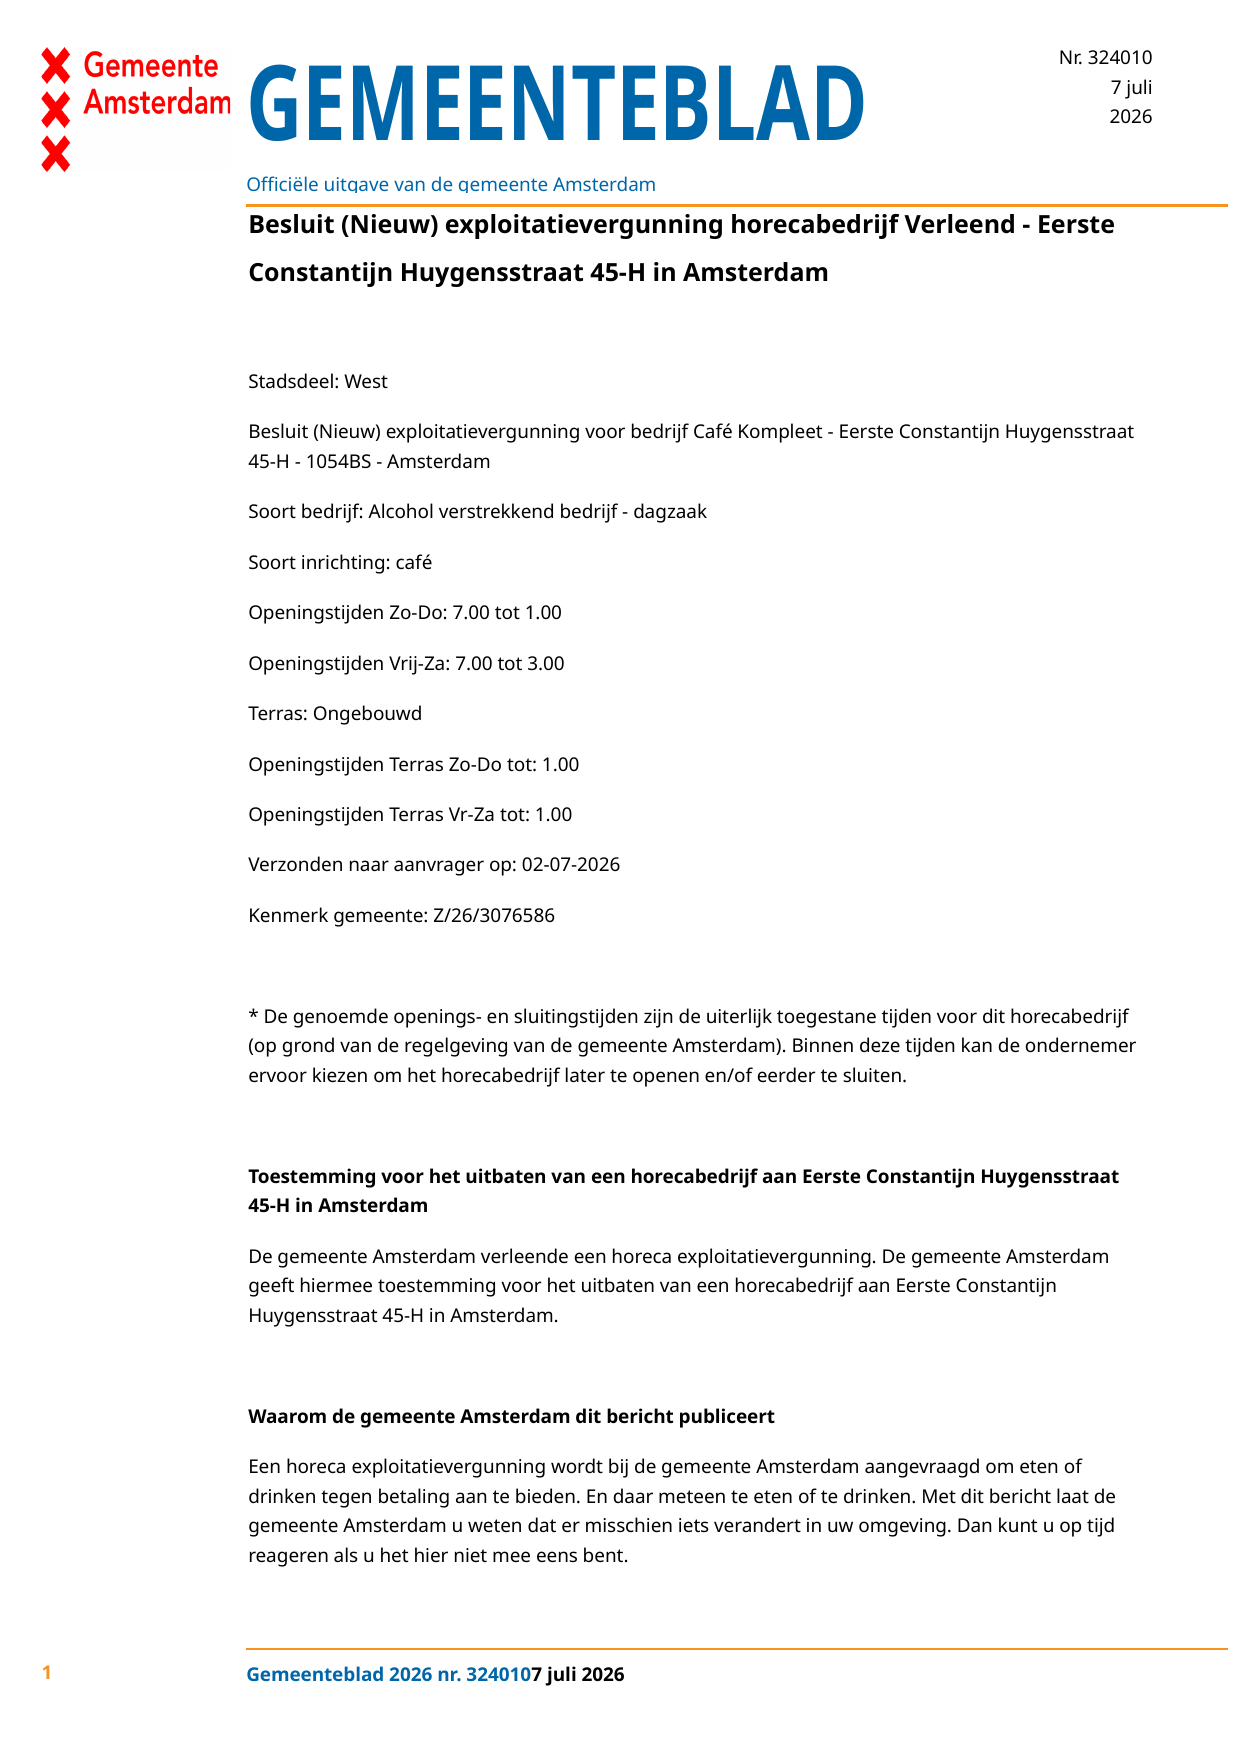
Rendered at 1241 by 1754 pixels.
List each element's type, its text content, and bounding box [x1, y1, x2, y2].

picture [41, 47, 231, 172]
text Verzonden naar aanvrager op: 02-07-2026 [248, 852, 1152, 877]
text Stadsdeel: West [248, 368, 1152, 394]
text Besluit (Nieuw) exploitatievergunning horecabedrijf Verleend - Eerste Constantijn Huygensstraat 45-H in Amsterdam [248, 207, 1152, 288]
text Openingstijden Terras Vr-Za tot: 1.00 [248, 801, 1152, 827]
text Soort inrichting: café [248, 549, 1152, 575]
text Toestemming voor het uitbaten van een horecabedrijf aan Eerste Constantijn Huygensstraat 45-H in Amsterdam [248, 1163, 1152, 1218]
text De gemeente Amsterdam verleende een horeca exploitatievergunning. De gemeente Amsterdam geeft hiermee toestemming voor het uitbaten van een horecabedrijf aan Eerste Constantijn Huygensstraat 45-H in Amsterdam. [248, 1243, 1152, 1328]
text Waarom de gemeente Amsterdam dit bericht publiceert [248, 1403, 1152, 1429]
text Openingstijden Terras Zo-Do tot: 1.00 [248, 751, 1152, 777]
text Terras: Ongebouwd [248, 700, 1152, 726]
text Openingstijden Zo-Do: 7.00 tot 1.00 [248, 599, 1152, 625]
text Besluit (Nieuw) exploitatievergunning voor bedrijf Café Kompleet - Eerste Constantijn Huygensstraat 45-H - 1054BS - Amsterdam [248, 419, 1152, 474]
text Soort bedrijf: Alcohol verstrekkend bedrijf - dagzaak [248, 499, 1152, 524]
text Kenmerk gemeente: Z/26/3076586 [248, 902, 1152, 928]
text * De genoemde openings- en sluitingstijden zijn de uiterlijk toegestane tijden voor dit horecabedrijf (op grond van de regelgeving van de gemeente Amsterdam). Binnen deze tijden kan de ondernemer ervoor kiezen om het horecabedrijf later te openen en/of eerder te sluiten. [248, 1003, 1152, 1088]
text Openingstijden Vrij-Za: 7.00 tot 3.00 [248, 650, 1152, 676]
text Een horeca exploitatievergunning wordt bij de gemeente Amsterdam aangevraagd om eten of drinken tegen betaling aan te bieden. En daar meteen te eten of te drinken. Met dit bericht laat de gemeente Amsterdam u weten dat er misschien iets verandert in uw omgeving. Dan kunt u op tijd reageren als u het hier niet mee eens bent. [248, 1453, 1152, 1568]
